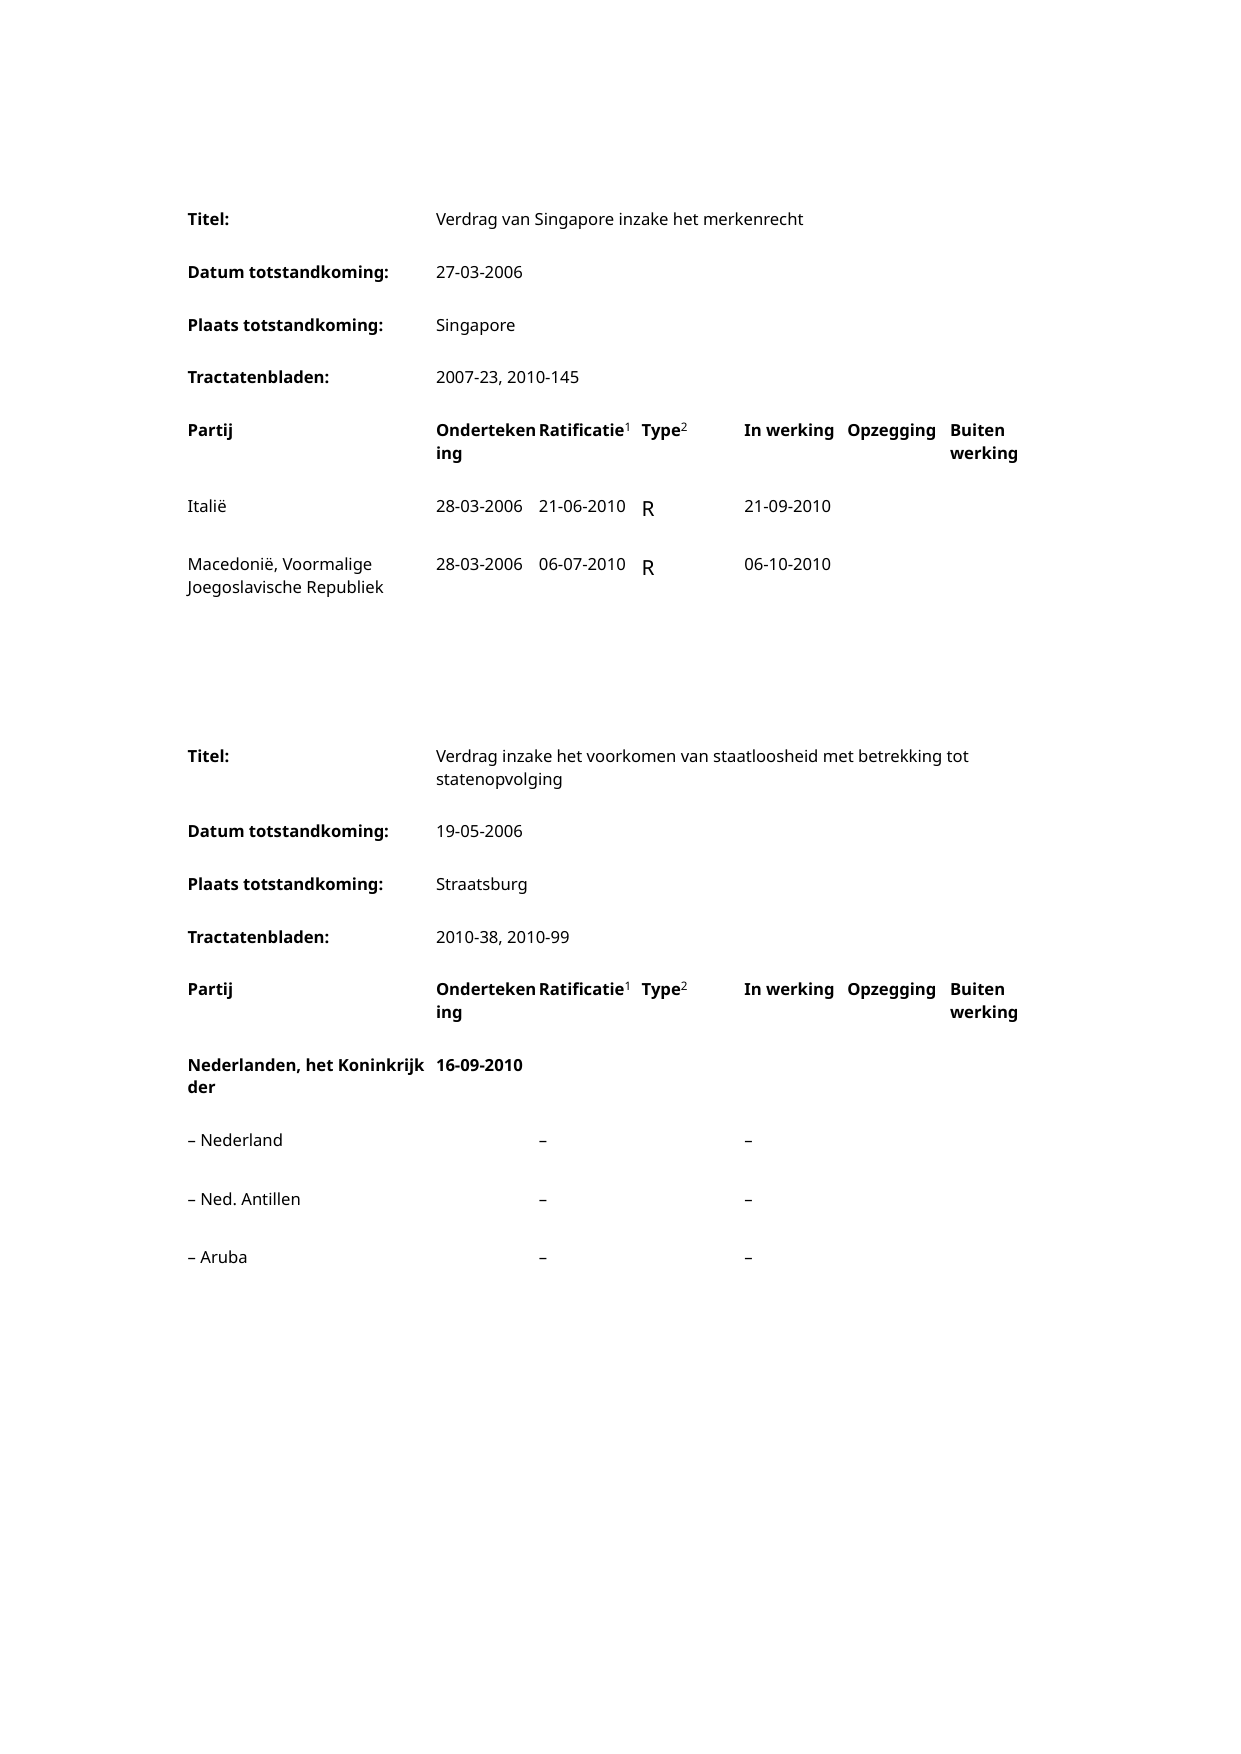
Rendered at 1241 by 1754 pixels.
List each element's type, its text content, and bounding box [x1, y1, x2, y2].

table_cell [847, 1187, 950, 1246]
table_cell 06-10-2010 [744, 553, 847, 628]
table_cell Opzegging [847, 419, 950, 494]
table_cell [539, 1053, 641, 1129]
table_cell Tractatenbladen: [188, 925, 436, 978]
table_cell Straatsburg [436, 873, 1053, 925]
table_cell 21-09-2010 [744, 494, 847, 553]
table_cell Ratificatie1 [539, 978, 641, 1053]
table_cell [436, 1129, 539, 1187]
table_cell – Aruba [188, 1246, 436, 1304]
table_cell 28-03-2006 [436, 553, 539, 628]
table_cell [950, 1246, 1053, 1304]
table_cell Ondertekening [436, 419, 539, 494]
table_cell [950, 1053, 1053, 1129]
table_cell – [744, 1246, 847, 1304]
table_cell [950, 1129, 1053, 1187]
table_cell – [539, 1129, 641, 1187]
table_cell – Nederland [188, 1129, 436, 1187]
table_cell R [641, 553, 744, 628]
table_cell [641, 1246, 744, 1304]
table_cell [847, 1246, 950, 1304]
table_cell Tractatenbladen: [188, 366, 436, 419]
table_cell Singapore [436, 313, 1053, 366]
table_cell Plaats totstandkoming: [188, 313, 436, 366]
table_cell Macedonië, Voormalige Joegoslavische Republiek [188, 553, 436, 628]
table_cell Ondertekening [436, 978, 539, 1053]
table_cell [950, 553, 1053, 628]
table_cell 19-05-2006 [436, 820, 1053, 872]
table_cell 16-09-2010 [436, 1053, 539, 1129]
table_cell [847, 494, 950, 553]
table_cell 06-07-2010 [539, 553, 641, 628]
table_cell – [539, 1187, 641, 1246]
table_cell Partij [188, 978, 436, 1053]
table_cell [847, 1129, 950, 1187]
table_cell Italië [188, 494, 436, 553]
table_cell – [744, 1129, 847, 1187]
table_cell R [641, 494, 744, 553]
table_cell Buiten werking [950, 419, 1053, 494]
table_header Titel: [188, 208, 436, 261]
table_header Verdrag van Singapore inzake het merkenrecht [436, 208, 1053, 261]
table_cell [847, 553, 950, 628]
table_cell Type2 [641, 978, 744, 1053]
table_cell – Ned. Antillen [188, 1187, 436, 1246]
table_header Verdrag inzake het voorkomen van staatloosheid met betrekking tot statenopvolging [436, 744, 1053, 820]
table_cell Buiten werking [950, 978, 1053, 1053]
table_cell [436, 1246, 539, 1304]
table_cell [847, 1053, 950, 1129]
table_cell [950, 1187, 1053, 1246]
table_cell 27-03-2006 [436, 261, 1053, 313]
table_cell – [744, 1187, 847, 1246]
table_cell [436, 1187, 539, 1246]
table_cell – [539, 1246, 641, 1304]
table_cell [744, 1053, 847, 1129]
table_cell Plaats totstandkoming: [188, 873, 436, 925]
table_cell Type2 [641, 419, 744, 494]
table_cell 28-03-2006 [436, 494, 539, 553]
table_cell 2007-23, 2010-145 [436, 366, 1053, 419]
table_cell In werking [744, 419, 847, 494]
table_cell Nederlanden, het Koninkrijk der [188, 1053, 436, 1129]
table_cell Opzegging [847, 978, 950, 1053]
table_cell Datum totstandkoming: [188, 261, 436, 313]
table_cell 2010-38, 2010-99 [436, 925, 1053, 978]
table_cell In werking [744, 978, 847, 1053]
table_cell [950, 494, 1053, 553]
table_cell Partij [188, 419, 436, 494]
table_cell [641, 1053, 744, 1129]
table_cell Ratificatie1 [539, 419, 641, 494]
table_cell [641, 1187, 744, 1246]
table_cell [641, 1129, 744, 1187]
table_header Titel: [188, 744, 436, 820]
table_cell Datum totstandkoming: [188, 820, 436, 872]
table_cell 21-06-2010 [539, 494, 641, 553]
